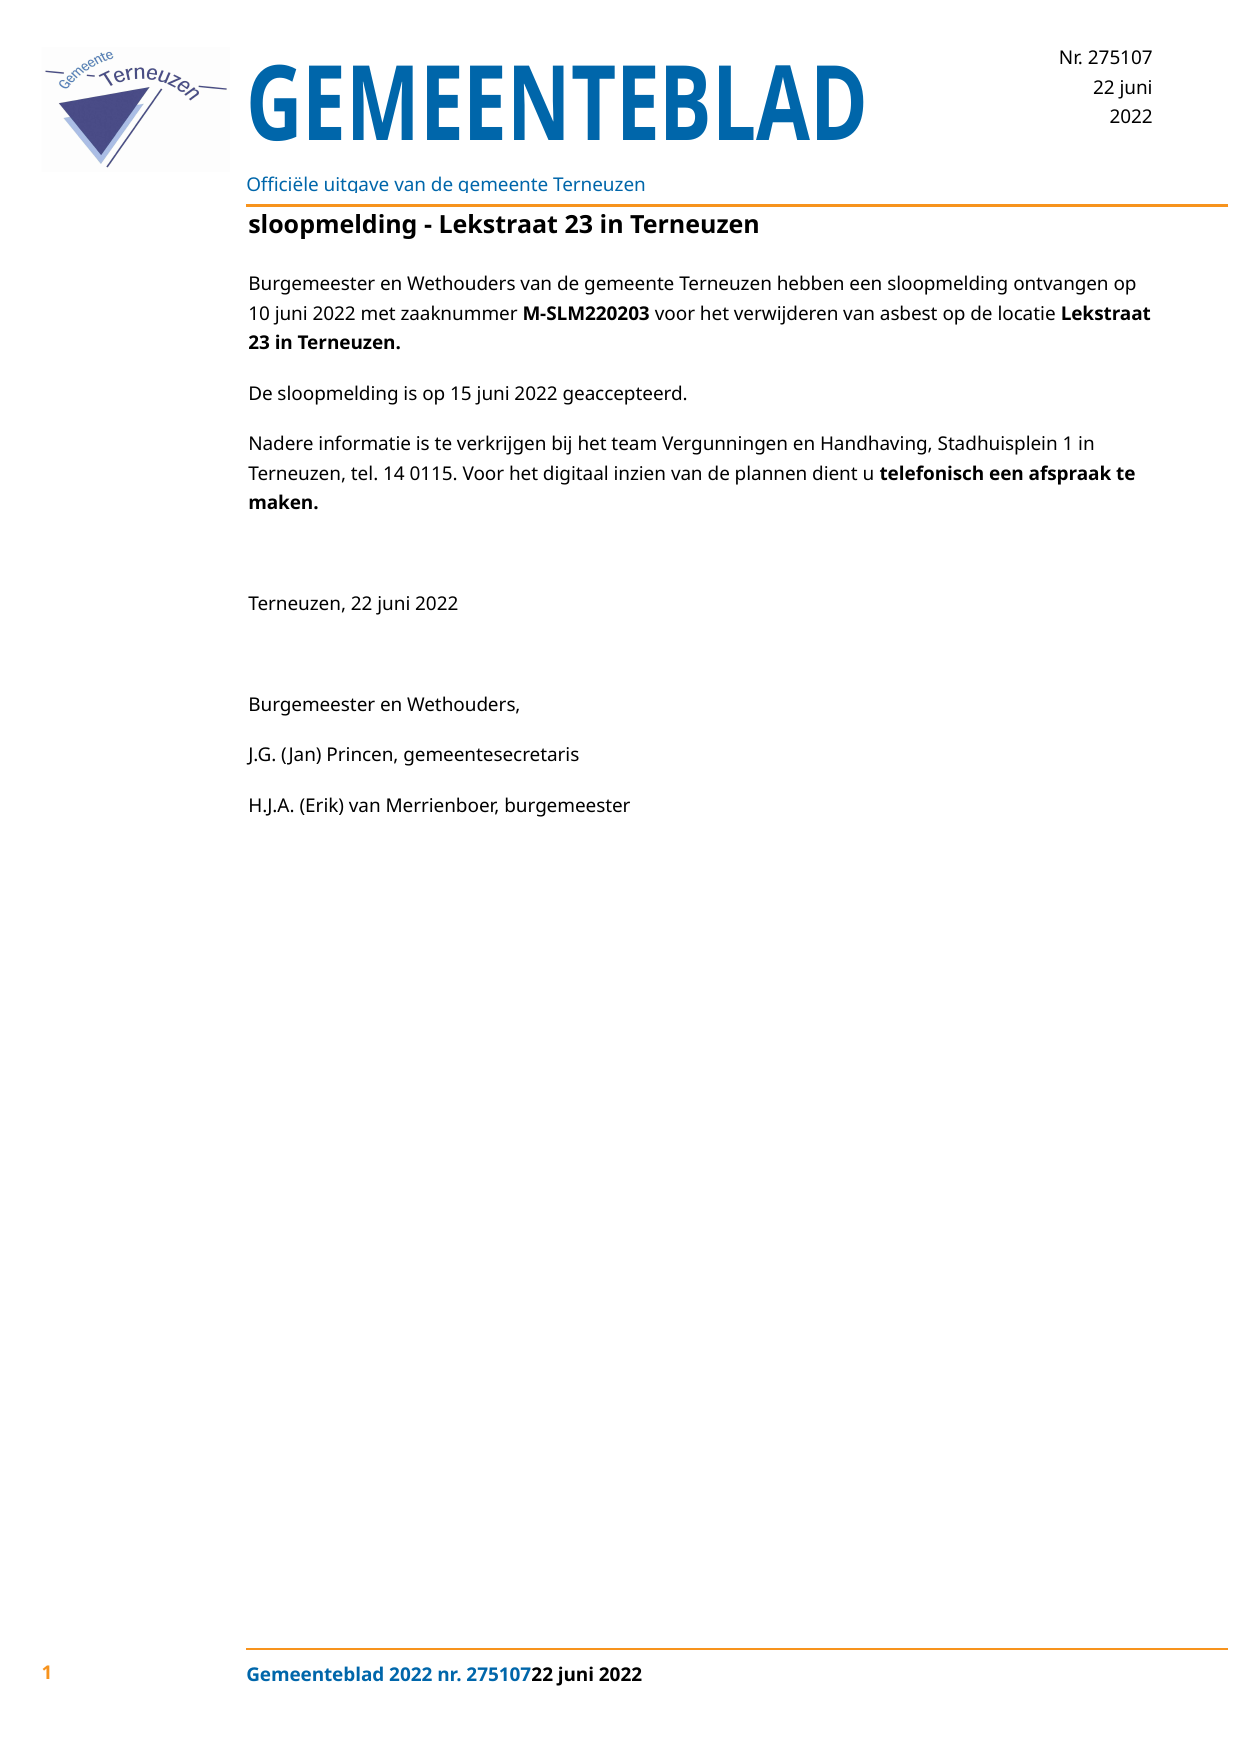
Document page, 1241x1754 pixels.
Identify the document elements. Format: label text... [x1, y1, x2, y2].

text Nadere informatie is te verkrijgen bij het team Vergunningen en Handhaving, Stadhuisplein 1 in Terneuzen, tel. 14 0115. Voor het digitaal inzien van de plannen dient u telefonisch een afspraak te maken. [248, 430, 1152, 515]
text Terneuzen, 22 juni 2022 [248, 590, 1152, 616]
text sloopmelding - Lekstraat 23 in Terneuzen [248, 207, 1152, 241]
text J.G. (Jan) Princen, gemeentesecretaris [248, 742, 1152, 767]
text De sloopmelding is op 15 juni 2022 geaccepteerd. [248, 380, 1152, 406]
text Burgemeester en Wethouders, [248, 691, 1152, 717]
text H.J.A. (Erik) van Merrienboer, burgemeester [248, 792, 1152, 818]
picture [41, 47, 231, 172]
text Burgemeester en Wethouders van de gemeente Terneuzen hebben een sloopmelding ontvangen op 10 juni 2022 met zaaknummer M-SLM220203 voor het verwijderen van asbest op de locatie Lekstraat 23 in Terneuzen. [248, 270, 1152, 355]
